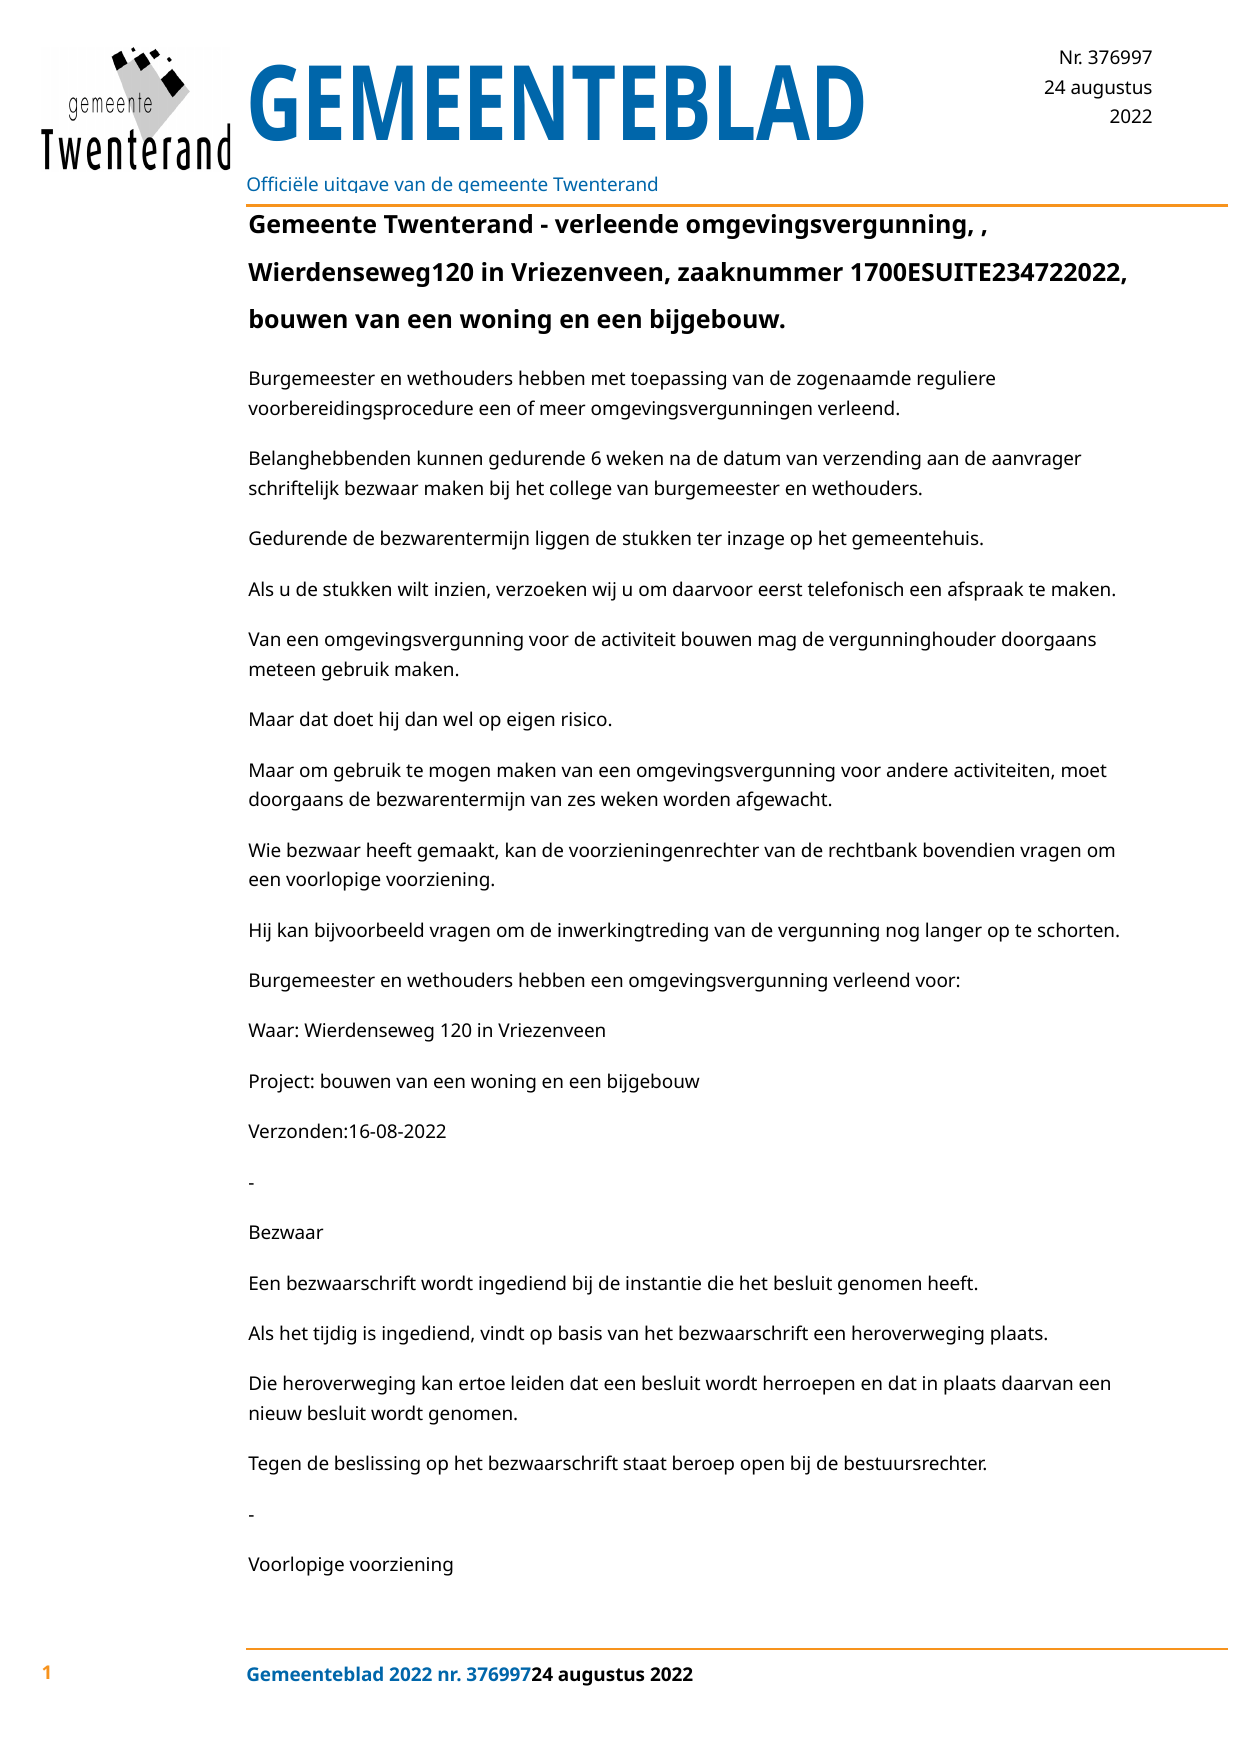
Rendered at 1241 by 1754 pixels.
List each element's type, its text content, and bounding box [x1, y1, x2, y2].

text Project: bouwen van een woning en een bijgebouw [248, 1068, 1152, 1094]
text Als het tijdig is ingediend, vindt op basis van het bezwaarschrift een heroverweging plaats. [248, 1320, 1152, 1346]
text Verzonden:16-08-2022 [248, 1118, 1152, 1144]
text Maar om gebruik te mogen maken van een omgevingsvergunning voor andere activiteiten, moet doorgaans de bezwarentermijn van zes weken worden afgewacht. [248, 757, 1152, 812]
text Als u de stukken wilt inzien, verzoeken wij u om daarvoor eerst telefonisch een afspraak te maken. [248, 576, 1152, 602]
text Van een omgevingsvergunning voor de activiteit bouwen mag de vergunninghouder doorgaans meteen gebruik maken. [248, 626, 1152, 682]
text Tegen de beslissing op het bezwaarschrift staat beroep open bij de bestuursrechter. [248, 1451, 1152, 1476]
text Bezwaar [248, 1219, 1152, 1245]
text - [248, 1501, 1152, 1527]
text Wie bezwaar heeft gemaakt, kan de voorzieningenrechter van de rechtbank bovendien vragen om een voorlopige voorziening. [248, 837, 1152, 892]
picture [41, 47, 231, 172]
text Voorlopige voorziening [248, 1551, 1152, 1577]
text Gedurende de bezwarentermijn liggen de stukken ter inzage op het gemeentehuis. [248, 526, 1152, 551]
text Waar: Wierdenseweg 120 in Vriezenveen [248, 1018, 1152, 1043]
text Hij kan bijvoorbeeld vragen om de inwerkingtreding van de vergunning nog langer op te schorten. [248, 917, 1152, 942]
text Maar dat doet hij dan wel op eigen risico. [248, 706, 1152, 732]
text Burgemeester en wethouders hebben een omgevingsvergunning verleend voor: [248, 967, 1152, 993]
text Belanghebbenden kunnen gedurende 6 weken na de datum van verzending aan de aanvrager schriftelijk bezwaar maken bij het college van burgemeester en wethouders. [248, 446, 1152, 501]
text Burgemeester en wethouders hebben met toepassing van de zogenaamde reguliere voorbereidingsprocedure een of meer omgevingsvergunningen verleend. [248, 366, 1152, 421]
text Een bezwaarschrift wordt ingediend bij de instantie die het besluit genomen heeft. [248, 1270, 1152, 1295]
text Gemeente Twenterand - verleende omgevingsvergunning, , Wierdenseweg120 in Vriezenveen, zaaknummer 1700ESUITE234722022, bouwen van een woning en een bijgebouw. [248, 207, 1152, 336]
text Die heroverweging kan ertoe leiden dat een besluit wordt herroepen en dat in plaats daarvan een nieuw besluit wordt genomen. [248, 1371, 1152, 1426]
text - [248, 1169, 1152, 1194]
